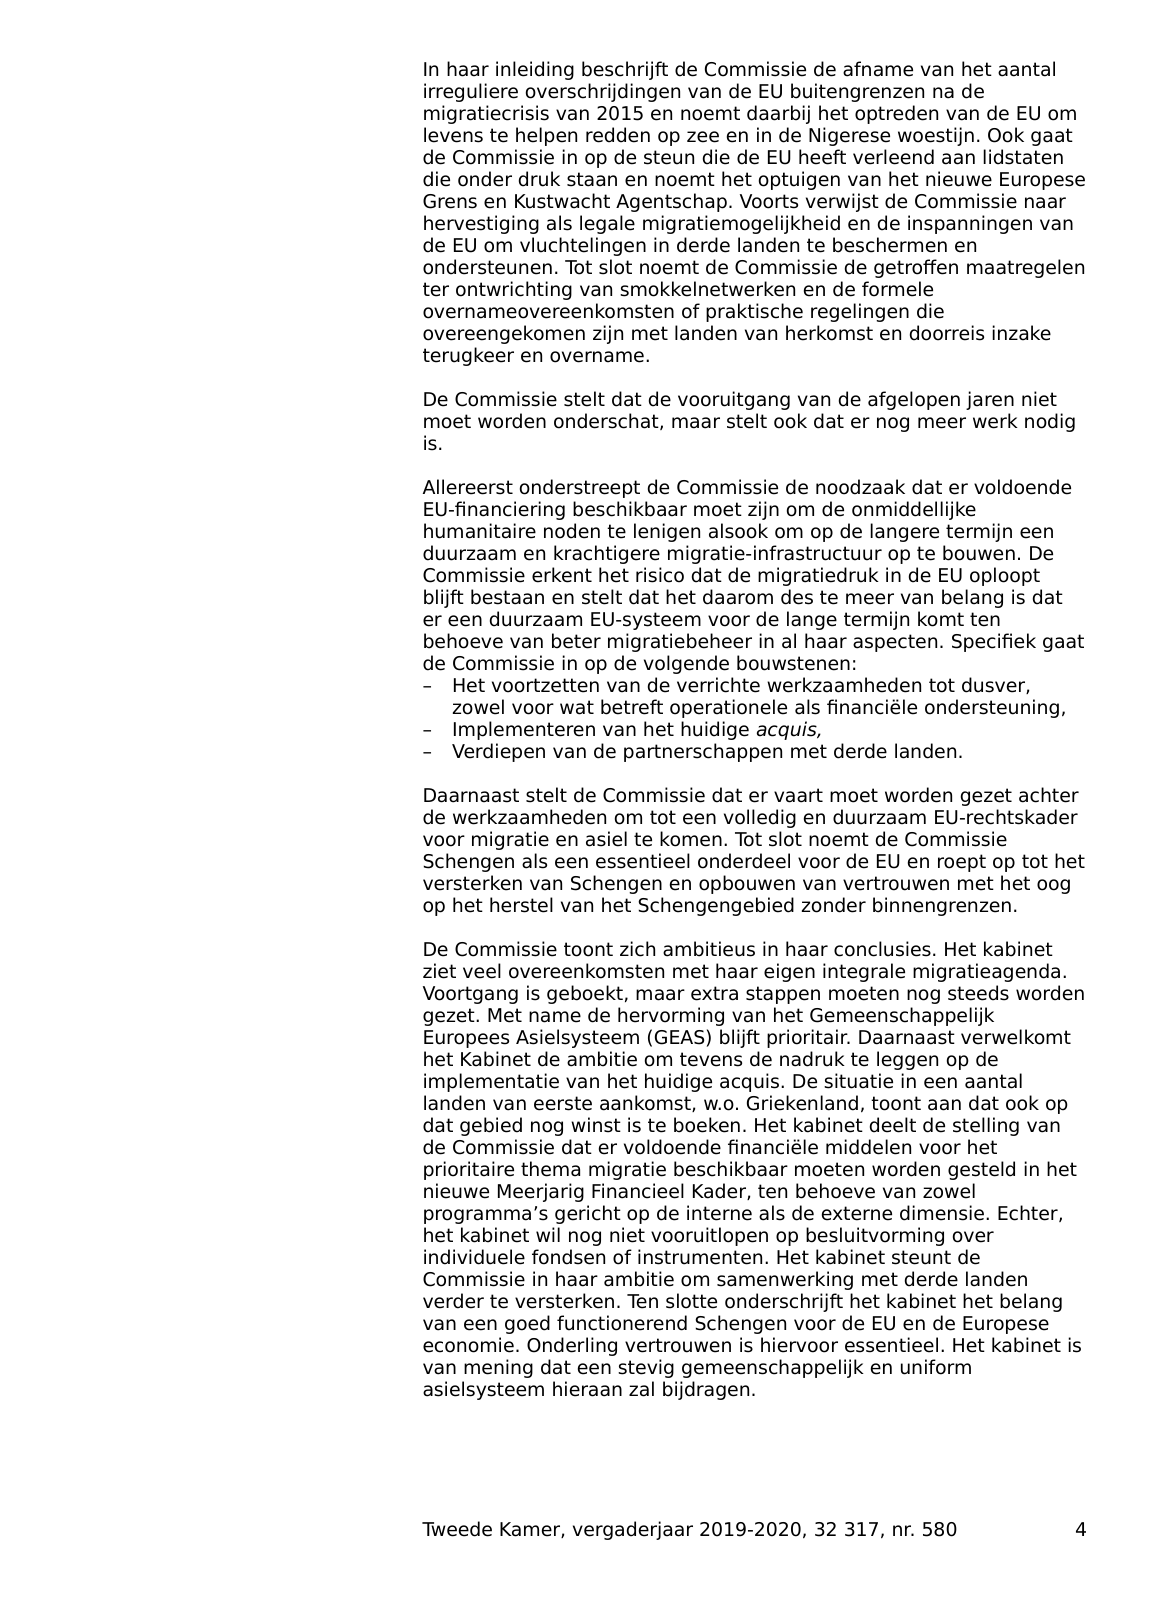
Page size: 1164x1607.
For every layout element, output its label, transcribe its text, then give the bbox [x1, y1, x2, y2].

text De Commissie stelt dat de vooruitgang van de afgelopen jaren niet moet worden onderschat, maar stelt ook dat er nog meer werk nodig is. [422, 389, 1087, 455]
text In haar inleiding beschrijft de Commissie de afname van het aantal irreguliere overschrijdingen van de EU buitengrenzen na de migratiecrisis van 2015 en noemt daarbij het optreden van de EU om levens te helpen redden op zee en in de Nigerese woestijn. Ook gaat de Commissie in op de steun die de EU heeft verleend aan lidstaten die onder druk staan en noemt het optuigen van het nieuwe Europese Grens en Kustwacht Agentschap. Voorts verwijst de Commissie naar hervestiging als legale migratiemogelijkheid en de inspanningen van de EU om vluchtelingen in derde landen te beschermen en ondersteunen. Tot slot noemt de Commissie de getroffen maatregelen ter ontwrichting van smokkelnetwerken en de formele overnameovereenkomsten of praktische regelingen die overeengekomen zijn met landen van herkomst en doorreis inzake terugkeer en overname. [422, 59, 1087, 367]
text – Implementeren van het huidige acquis, [422, 719, 1087, 741]
text – Het voortzetten van de verrichte werkzaamheden tot dusver, zowel voor wat betreft operationele als financiële ondersteuning, [422, 675, 1087, 719]
text Daarnaast stelt de Commissie dat er vaart moet worden gezet achter de werkzaamheden om tot een volledig en duurzaam EU-rechtskader voor migratie en asiel te komen. Tot slot noemt de Commissie Schengen als een essentieel onderdeel voor de EU en roept op tot het versterken van Schengen en opbouwen van vertrouwen met het oog op het herstel van het Schengengebied zonder binnengrenzen. [422, 785, 1087, 917]
text Allereerst onderstreept de Commissie de noodzaak dat er voldoende EU-financiering beschikbaar moet zijn om de onmiddellijke humanitaire noden te lenigen alsook om op de langere termijn een duurzaam en krachtigere migratie-infrastructuur op te bouwen. De Commissie erkent het risico dat de migratiedruk in de EU oploopt blijft bestaan en stelt dat het daarom des te meer van belang is dat er een duurzaam EU-systeem voor de lange termijn komt ten behoeve van beter migratiebeheer in al haar aspecten. Specifiek gaat de Commissie in op de volgende bouwstenen: [422, 477, 1087, 675]
text – Verdiepen van de partnerschappen met derde landen. [422, 741, 1087, 763]
text De Commissie toont zich ambitieus in haar conclusies. Het kabinet ziet veel overeenkomsten met haar eigen integrale migratieagenda. Voortgang is geboekt, maar extra stappen moeten nog steeds worden gezet. Met name de hervorming van het Gemeenschappelijk Europees Asielsysteem (GEAS) blijft prioritair. Daarnaast verwelkomt het Kabinet de ambitie om tevens de nadruk te leggen op de implementatie van het huidige acquis. De situatie in een aantal landen van eerste aankomst, w.o. Griekenland, toont aan dat ook op dat gebied nog winst is te boeken. Het kabinet deelt de stelling van de Commissie dat er voldoende financiële middelen voor het prioritaire thema migratie beschikbaar moeten worden gesteld in het nieuwe Meerjarig Financieel Kader, ten behoeve van zowel programma’s gericht op de interne als de externe dimensie. Echter, het kabinet wil nog niet vooruitlopen op besluitvorming over individuele fondsen of instrumenten. Het kabinet steunt de Commissie in haar ambitie om samenwerking met derde landen verder te versterken. Ten slotte onderschrijft het kabinet het belang van een goed functionerend Schengen voor de EU en de Europese economie. Onderling vertrouwen is hiervoor essentieel. Het kabinet is van mening dat een stevig gemeenschappelijk en uniform asielsysteem hieraan zal bijdragen. [422, 939, 1087, 1401]
